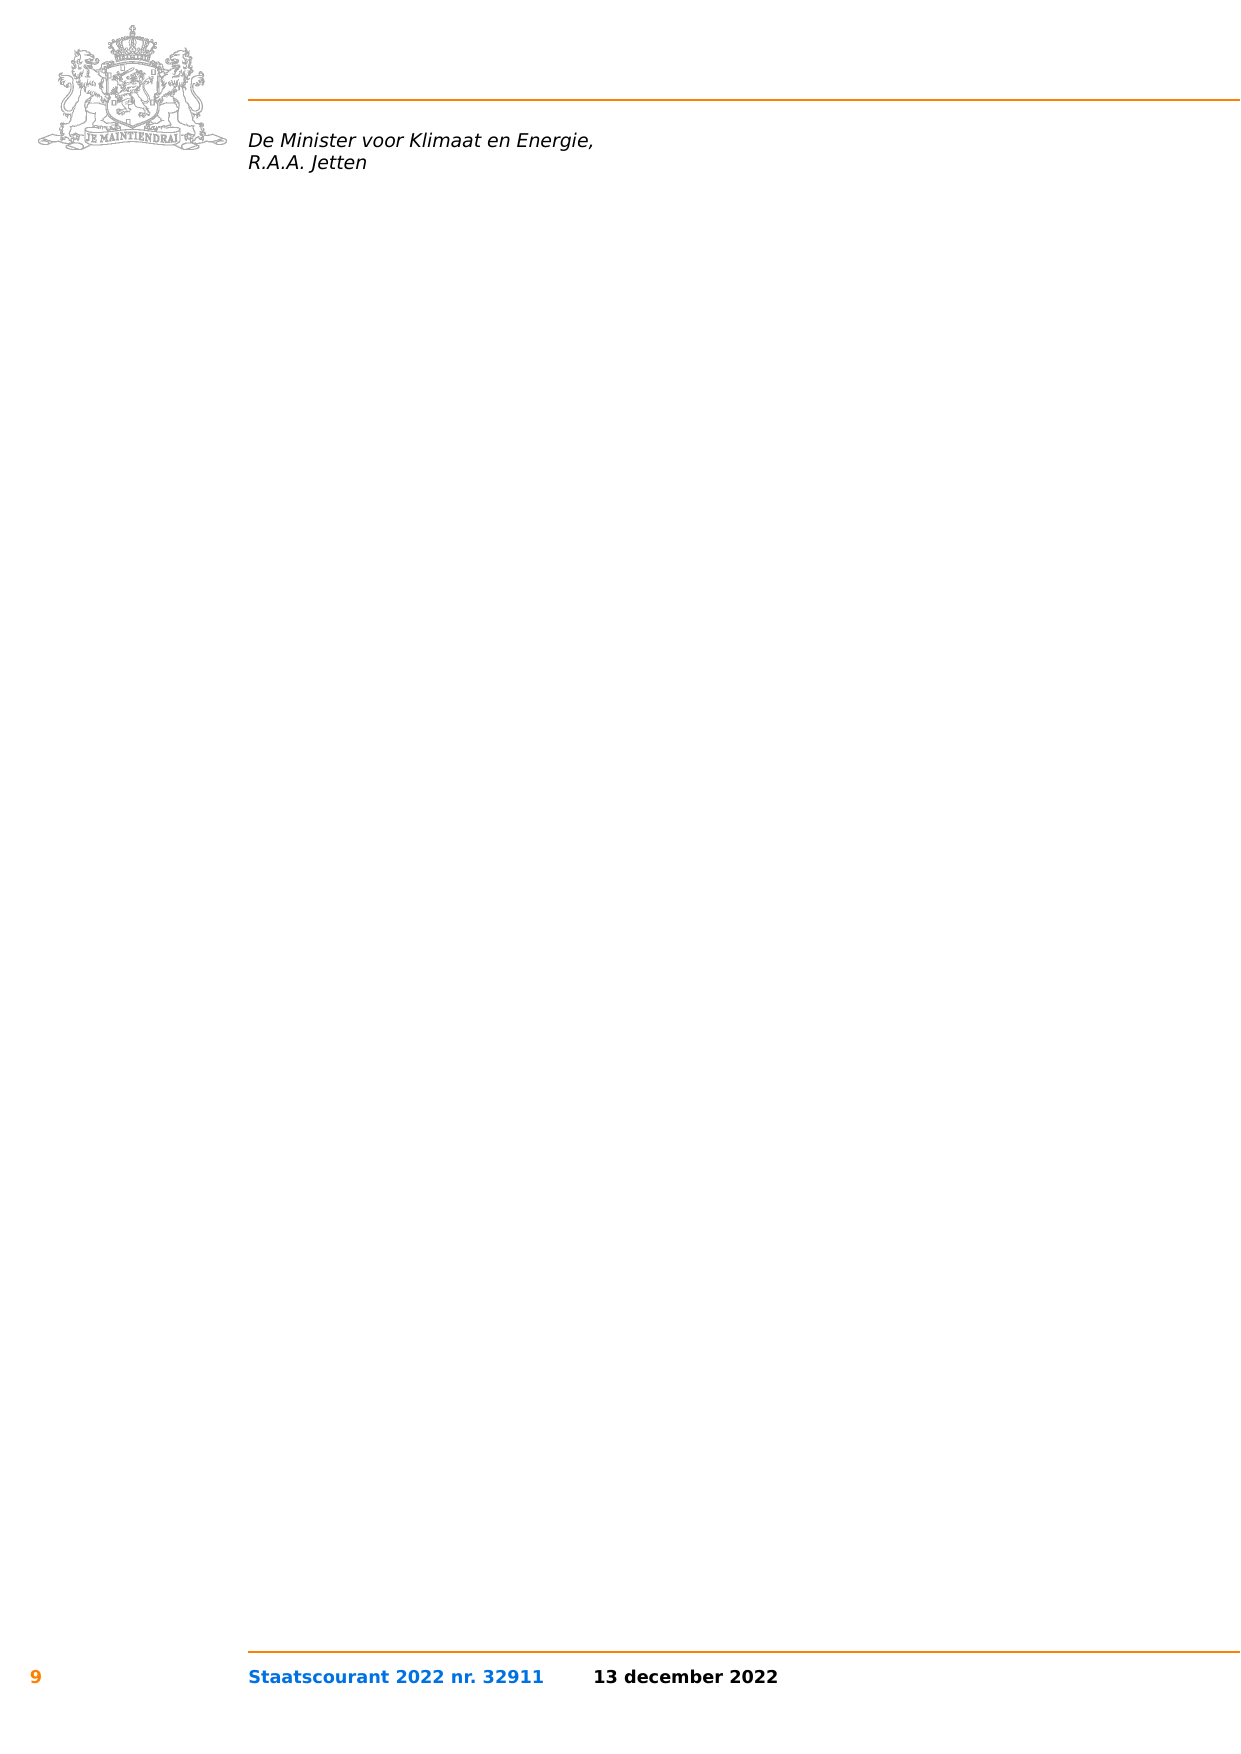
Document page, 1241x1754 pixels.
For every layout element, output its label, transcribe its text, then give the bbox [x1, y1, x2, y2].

picture [38, 25, 227, 150]
text De Minister voor Klimaat en Energie, R.A.A. Jetten [248, 130, 1163, 174]
